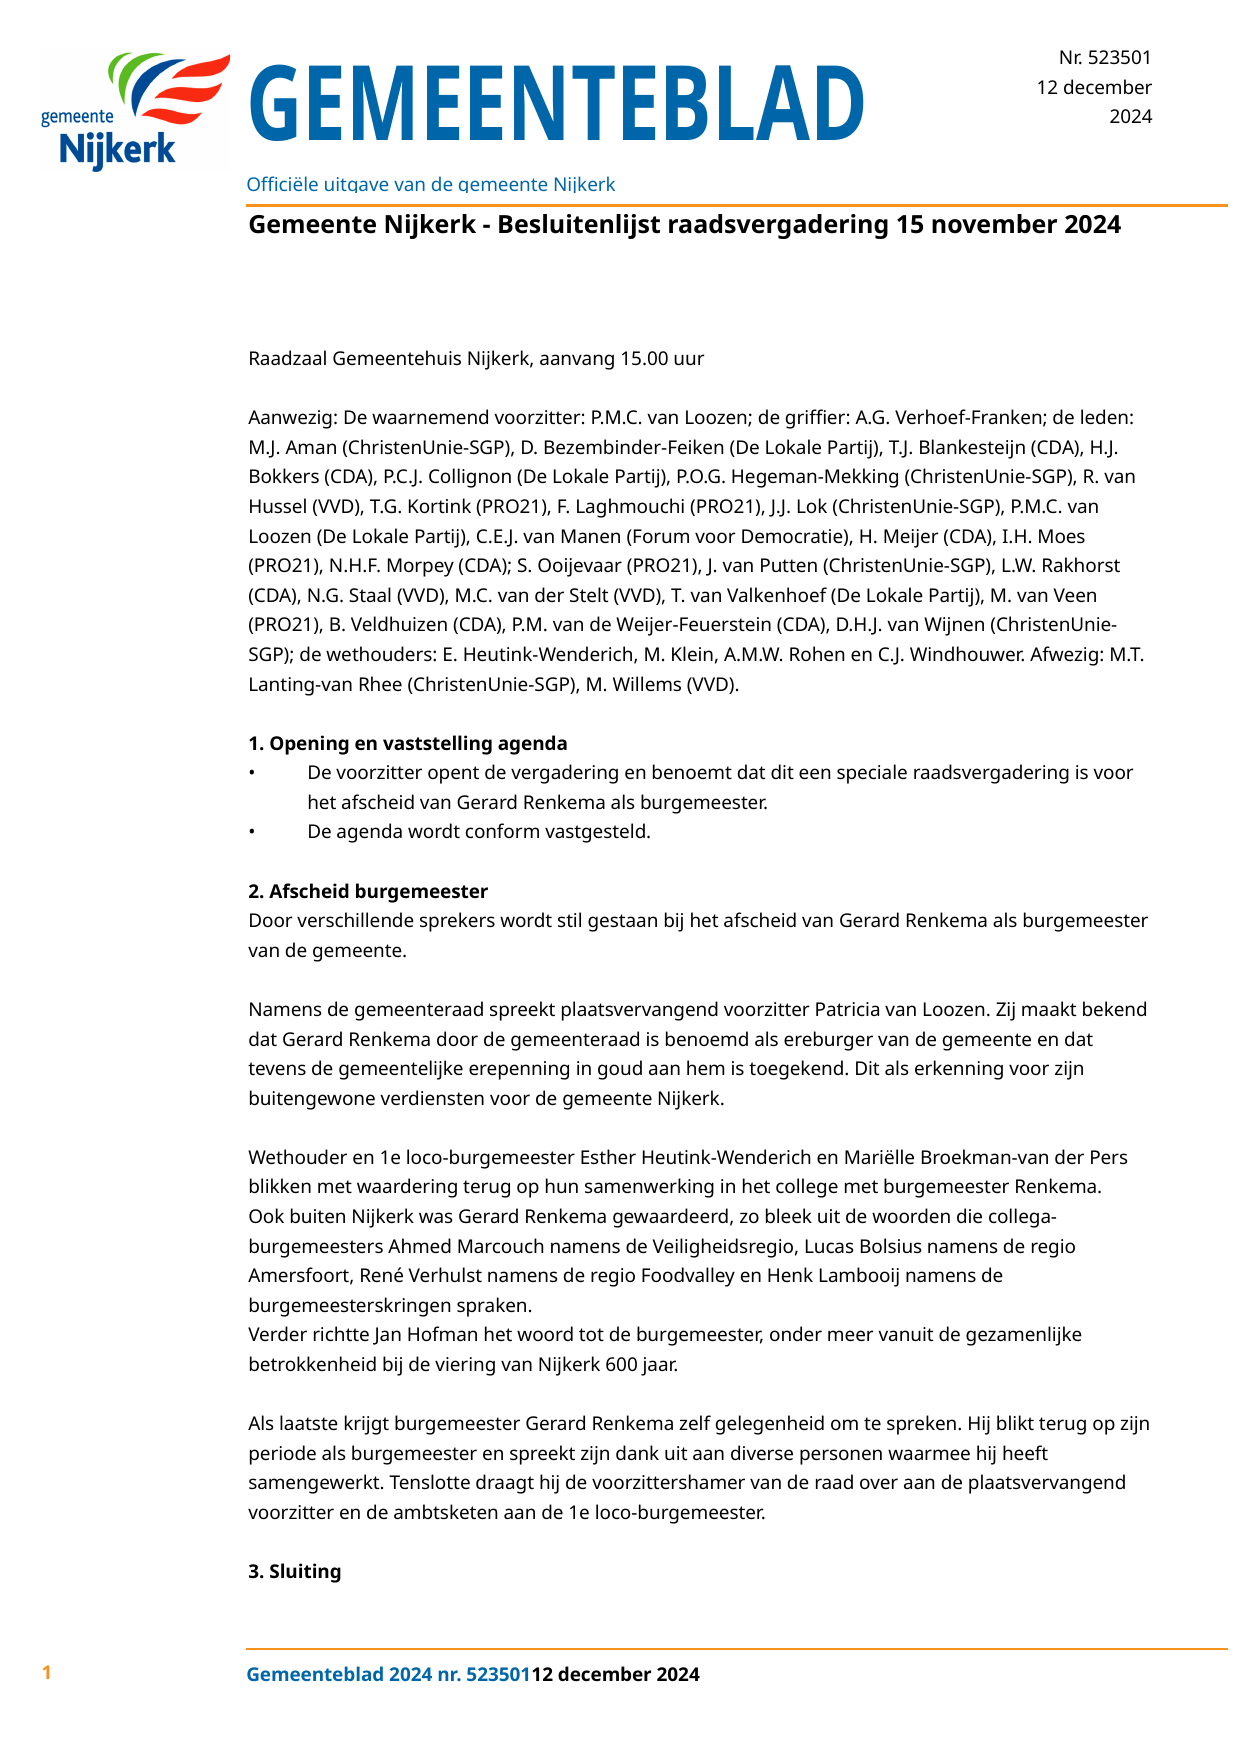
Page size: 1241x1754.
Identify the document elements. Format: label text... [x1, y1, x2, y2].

picture [41, 47, 231, 172]
text Gemeente Nijkerk - Besluitenlijst raadsvergadering 15 november 2024 [248, 207, 1152, 241]
list De agenda wordt conform vastgesteld. [248, 819, 1152, 844]
text Namens de gemeenteraad spreekt plaatsvervangend voorzitter Patricia van Loozen. Zij maakt bekend dat Gerard Renkema door de gemeenteraad is benoemd als ereburger van de gemeente en dat tevens de gemeentelijke erepenning in goud aan hem is toegekend. Dit als erkenning voor zijn buitengewone verdiensten voor de gemeente Nijkerk. [248, 996, 1152, 1111]
text Verder richtte Jan Hofman het woord tot de burgemeester, onder meer vanuit de gezamenlijke betrokkenheid bij de viering van Nijkerk 600 jaar. [248, 1322, 1152, 1377]
list De voorzitter opent de vergadering en benoemt dat dit een speciale raadsvergadering is voor het afscheid van Gerard Renkema als burgemeester. [248, 759, 1152, 815]
text 2. Afscheid burgemeester [248, 878, 1152, 903]
text Door verschillende sprekers wordt stil gestaan bij het afscheid van Gerard Renkema als burgemeester van de gemeente. [248, 907, 1152, 963]
text Raadzaal Gemeentehuis Nijkerk, aanvang 15.00 uur [248, 345, 1152, 371]
text 1. Opening en vaststelling agenda [248, 730, 1152, 756]
text Als laatste krijgt burgemeester Gerard Renkema zelf gelegenheid om te spreken. Hij blikt terug op zijn periode als burgemeester en spreekt zijn dank uit aan diverse personen waarmee hij heeft samengewerkt. Tenslotte draagt hij de voorzittershamer van de raad over aan de plaatsvervangend voorzitter en de ambtsketen aan de 1e loco-burgemeester. [248, 1410, 1152, 1525]
text 3. Sluiting [248, 1558, 1152, 1584]
text Wethouder en 1e loco-burgemeester Esther Heutink-Wenderich en Mariëlle Broekman-van der Pers blikken met waardering terug op hun samenwerking in het college met burgemeester Renkema. [248, 1144, 1152, 1199]
text Aanwezig: De waarnemend voorzitter: P.M.C. van Loozen; de griffier: A.G. Verhoef-Franken; de leden: M.J. Aman (ChristenUnie-SGP), D. Bezembinder-Feiken (De Lokale Partij), T.J. Blankesteijn (CDA), H.J. Bokkers (CDA), P.C.J. Collignon (De Lokale Partij), P.O.G. Hegeman-Mekking (ChristenUnie-SGP), R. van Hussel (VVD), T.G. Kortink (PRO21), F. Laghmouchi (PRO21), J.J. Lok (ChristenUnie-SGP), P.M.C. van Loozen (De Lokale Partij), C.E.J. van Manen (Forum voor Democratie), H. Meijer (CDA), I.H. Moes (PRO21), N.H.F. Morpey (CDA); S. Ooijevaar (PRO21), J. van Putten (ChristenUnie-SGP), L.W. Rakhorst (CDA), N.G. Staal (VVD), M.C. van der Stelt (VVD), T. van Valkenhoef (De Lokale Partij), M. van Veen (PRO21), B. Veldhuizen (CDA), P.M. van de Weijer-Feuerstein (CDA), D.H.J. van Wijnen (ChristenUnie-SGP); de wethouders: E. Heutink-Wenderich, M. Klein, A.M.W. Rohen en C.J. Windhouwer. Afwezig: M.T. Lanting-van Rhee (ChristenUnie-SGP), M. Willems (VVD). [248, 404, 1152, 696]
text Ook buiten Nijkerk was Gerard Renkema gewaardeerd, zo bleek uit de woorden die collega-burgemeesters Ahmed Marcouch namens de Veiligheidsregio, Lucas Bolsius namens de regio Amersfoort, René Verhulst namens de regio Foodvalley en Henk Lambooij namens de burgemeesterskringen spraken. [248, 1203, 1152, 1318]
